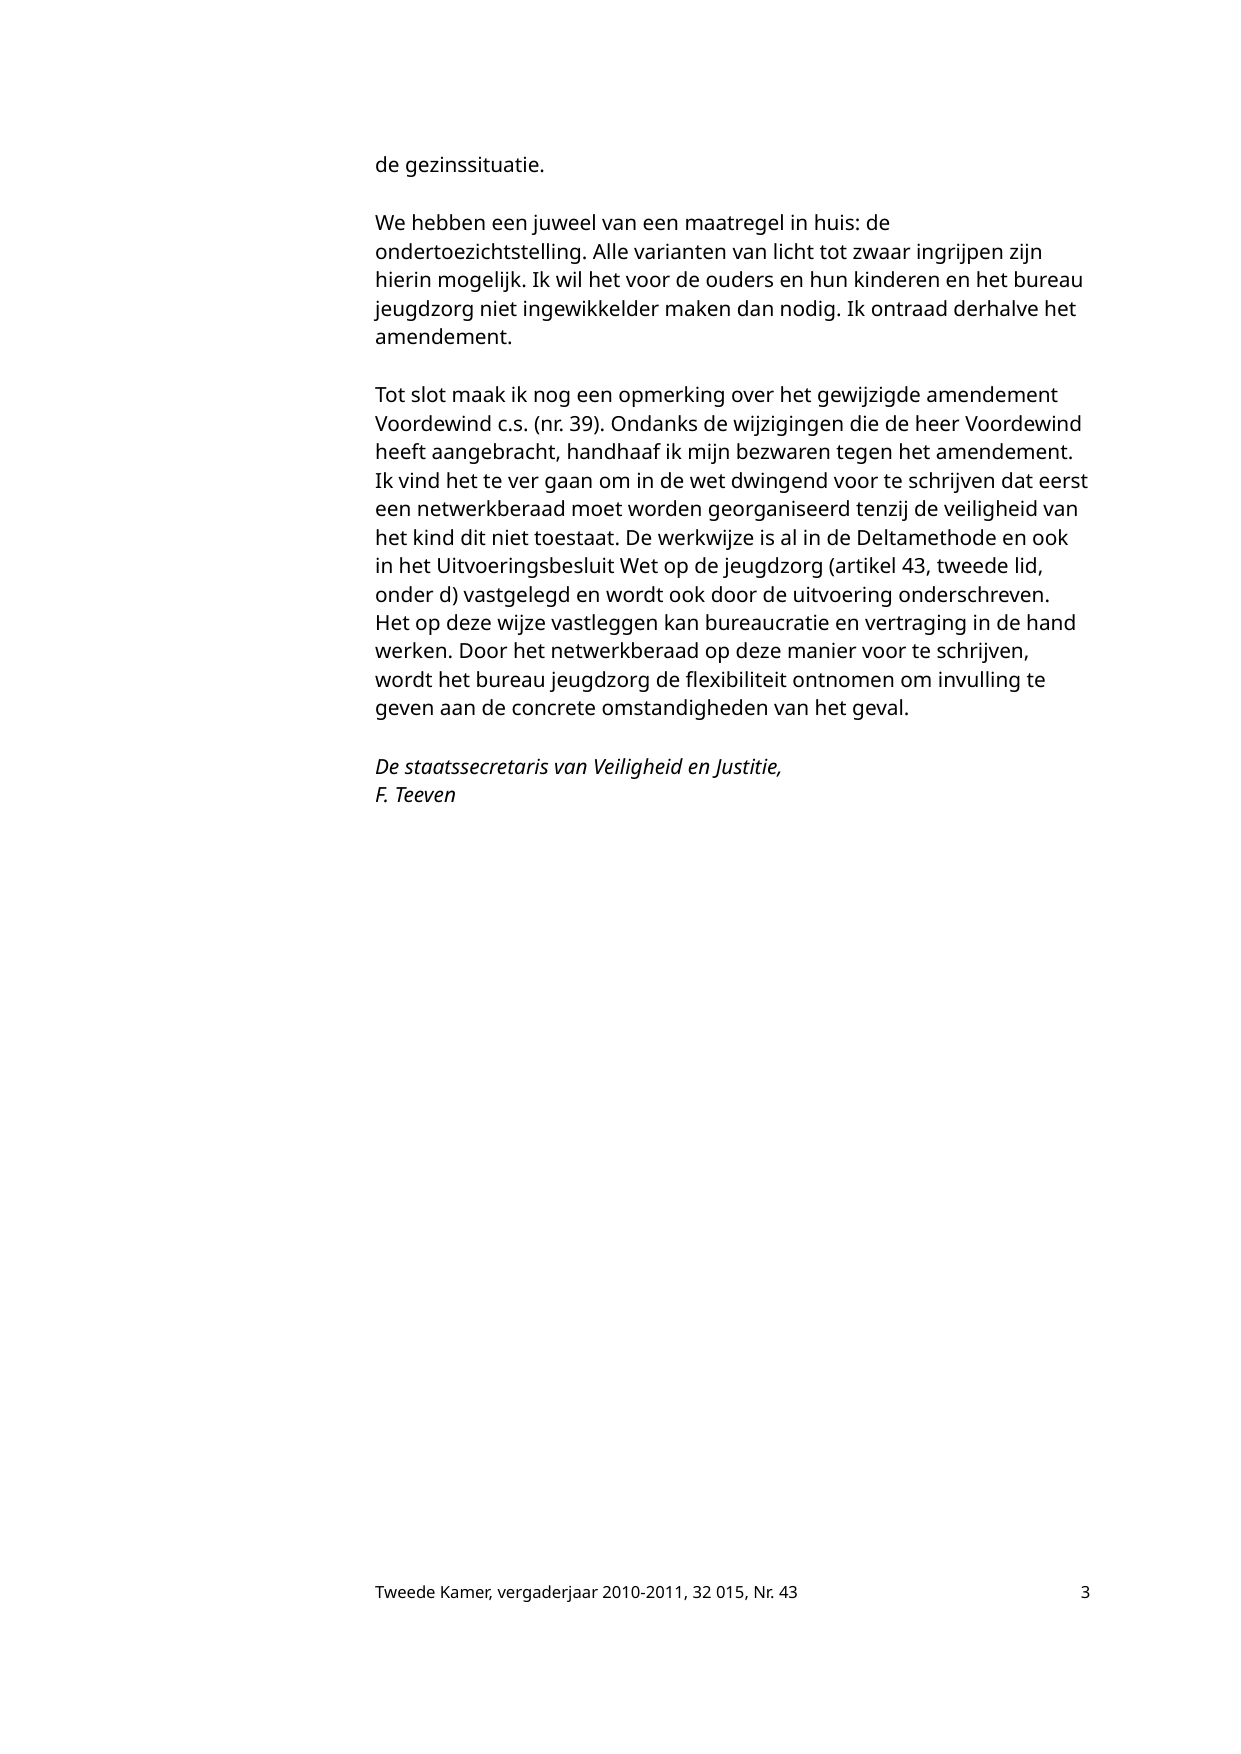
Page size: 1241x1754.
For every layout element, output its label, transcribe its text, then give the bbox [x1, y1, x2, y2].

text F. Teeven [375, 780, 1090, 809]
text De staatssecretaris van Veiligheid en Justitie, [375, 752, 1090, 780]
text Tot slot maak ik nog een opmerking over het gewijzigde amendement Voordewind c.s. (nr. 39). Ondanks de wijzigingen die de heer Voordewind heeft aangebracht, handhaaf ik mijn bezwaren tegen het amendement. Ik vind het te ver gaan om in de wet dwingend voor te schrijven dat eerst een netwerkberaad moet worden georganiseerd tenzij de veiligheid van het kind dit niet toestaat. De werkwijze is al in de Deltamethode en ook in het Uitvoeringsbesluit Wet op de jeugdzorg (artikel 43, tweede lid, onder d) vastgelegd en wordt ook door de uitvoering onderschreven. Het op deze wijze vastleggen kan bureaucratie en vertraging in de hand werken. Door het netwerkberaad op deze manier voor te schrijven, wordt het bureau jeugdzorg de flexibiliteit ontnomen om invulling te geven aan de concrete omstandigheden van het geval. [375, 381, 1090, 722]
text de gezinssituatie. [375, 150, 1090, 178]
text We hebben een juweel van een maatregel in huis: de ondertoezichtstelling. Alle varianten van licht tot zwaar ingrijpen zijn hierin mogelijk. Ik wil het voor de ouders en hun kinderen en het bureau jeugdzorg niet ingewikkelder maken dan nodig. Ik ontraad derhalve het amendement. [375, 208, 1090, 351]
